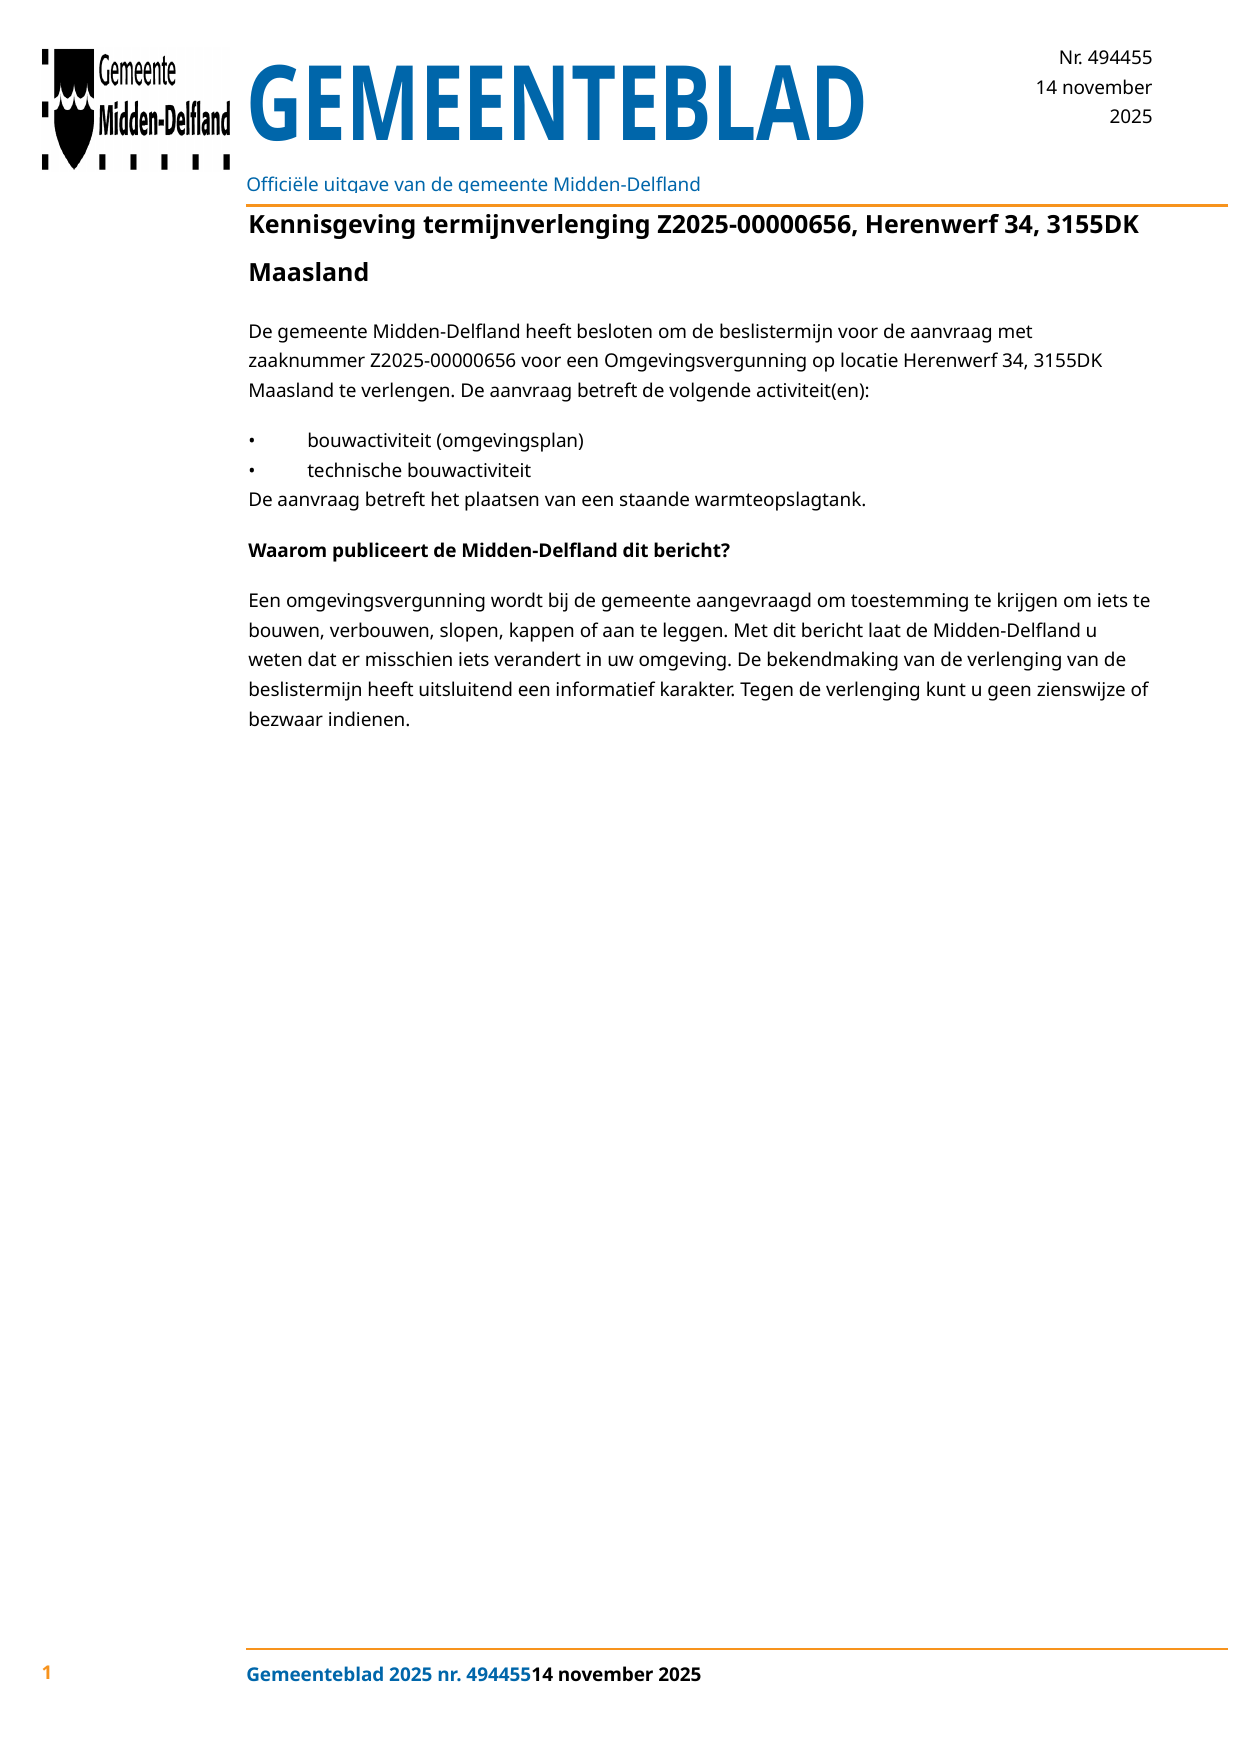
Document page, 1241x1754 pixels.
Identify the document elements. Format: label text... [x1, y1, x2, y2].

text Een omgevingsvergunning wordt bij de gemeente aangevraagd om toestemming te krijgen om iets te bouwen, verbouwen, slopen, kappen of aan te leggen. Met dit bericht laat de Midden-Delfland u weten dat er misschien iets verandert in uw omgeving. De bekendmaking van de verlenging van de beslistermijn heeft uitsluitend een informatief karakter. Tegen de verlenging kunt u geen zienswijze of bezwaar indienen. [248, 587, 1152, 732]
text Waarom publiceert de Midden-Delfland dit bericht? [248, 537, 1152, 563]
list technische bouwactiviteit [248, 457, 1152, 483]
text Kennisgeving termijnverlenging Z2025-00000656, Herenwerf 34, 3155DK Maasland [248, 207, 1152, 288]
list bouwactiviteit (omgevingsplan) [248, 427, 1152, 453]
text De gemeente Midden-Delfland heeft besloten om de beslistermijn voor de aanvraag met zaaknummer Z2025-00000656 voor een Omgevingsvergunning op locatie Herenwerf 34, 3155DK Maasland te verlengen. De aanvraag betreft de volgende activiteit(en): [248, 318, 1152, 403]
picture [41, 47, 231, 172]
text De aanvraag betreft het plaatsen van een staande warmteopslagtank. [248, 487, 1152, 512]
